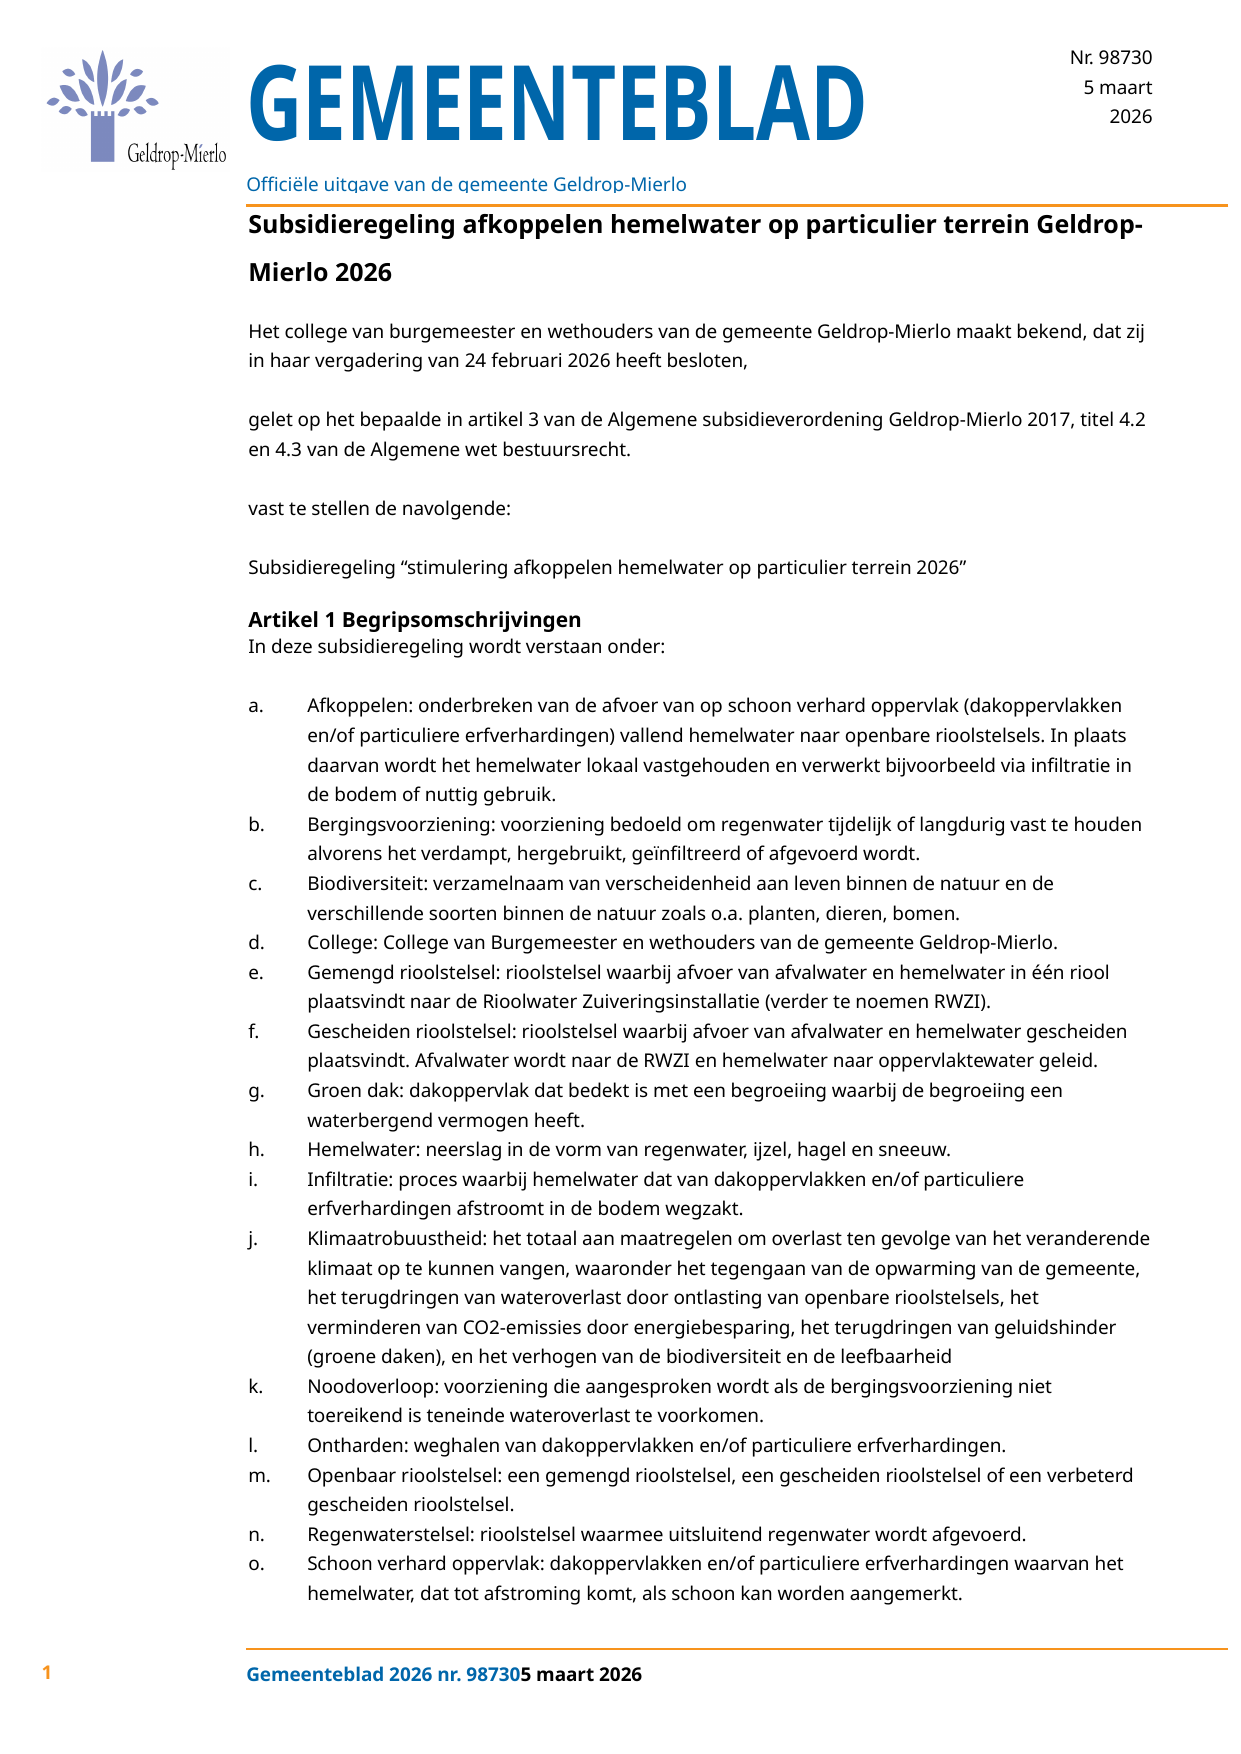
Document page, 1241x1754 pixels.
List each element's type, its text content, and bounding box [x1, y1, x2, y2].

list Noodoverloop: voorziening die aangesproken wordt als de bergingsvoorziening niet toereikend is teneinde wateroverlast te voorkomen. [248, 1373, 1152, 1428]
list Ontharden: weghalen van dakoppervlakken en/of particuliere erfverhardingen. [248, 1432, 1152, 1458]
list Infiltratie: proces waarbij hemelwater dat van dakoppervlakken en/of particuliere erfverhardingen afstroomt in de bodem wegzakt. [248, 1166, 1152, 1221]
list Gemengd rioolstelsel: rioolstelsel waarbij afvoer van afvalwater en hemelwater in één riool plaatsvindt naar de Rioolwater Zuiveringsinstallatie (verder te noemen RWZI). [248, 959, 1152, 1014]
list Biodiversiteit: verzamelnaam van verscheidenheid aan leven binnen de natuur en de verschillende soorten binnen de natuur zoals o.a. planten, dieren, bomen. [248, 870, 1152, 925]
list Afkoppelen: onderbreken van de afvoer van op schoon verhard oppervlak (dakoppervlakken en/of particuliere erfverhardingen) vallend hemelwater naar openbare rioolstelsels. In plaats daarvan wordt het hemelwater lokaal vastgehouden en verwerkt bijvoorbeeld via infiltratie in de bodem of nuttig gebruik. [248, 693, 1152, 807]
list Regenwaterstelsel: rioolstelsel waarmee uitsluitend regenwater wordt afgevoerd. [248, 1521, 1152, 1547]
list Schoon verhard oppervlak: dakoppervlakken en/of particuliere erfverhardingen waarvan het hemelwater, dat tot afstroming komt, als schoon kan worden aangemerkt. [248, 1551, 1152, 1606]
list Bergingsvoorziening: voorziening bedoeld om regenwater tijdelijk of langdurig vast te houden alvorens het verdampt, hergebruikt, geïnfiltreerd of afgevoerd wordt. [248, 811, 1152, 866]
text In deze subsidieregeling wordt verstaan onder: [248, 633, 1152, 659]
text Subsidieregeling afkoppelen hemelwater op particulier terrein Geldrop-Mierlo 2026 [248, 207, 1152, 288]
list Klimaatrobuustheid: het totaal aan maatregelen om overlast ten gevolge van het veranderende klimaat op te kunnen vangen, waaronder het tegengaan van de opwarming van de gemeente, het terugdringen van wateroverlast door ontlasting van openbare rioolstelsels, het verminderen van CO2-emissies door energiebesparing, het terugdringen van geluidshinder (groene daken), en het verhogen van de biodiversiteit en de leefbaarheid [248, 1225, 1152, 1369]
list Groen dak: dakoppervlak dat bedekt is met een begroeiing waarbij de begroeiing een waterbergend vermogen heeft. [248, 1077, 1152, 1132]
text Artikel 1 Begripsomschrijvingen [248, 605, 1152, 633]
list Gescheiden rioolstelsel: rioolstelsel waarbij afvoer van afvalwater en hemelwater gescheiden plaatsvindt. Afvalwater wordt naar de RWZI en hemelwater naar oppervlaktewater geleid. [248, 1018, 1152, 1073]
list Openbaar rioolstelsel: een gemengd rioolstelsel, een gescheiden rioolstelsel of een verbeterd gescheiden rioolstelsel. [248, 1462, 1152, 1517]
text Subsidieregeling “stimulering afkoppelen hemelwater op particulier terrein 2026” [248, 554, 1152, 580]
text vast te stellen de navolgende: [248, 495, 1152, 521]
text gelet op het bepaalde in artikel 3 van de Algemene subsidieverordening Geldrop-Mierlo 2017, titel 4.2 en 4.3 van de Algemene wet bestuursrecht. [248, 407, 1152, 462]
list Hemelwater: neerslag in de vorm van regenwater, ijzel, hagel en sneeuw. [248, 1136, 1152, 1162]
list College: College van Burgemeester en wethouders van de gemeente Geldrop-Mierlo. [248, 929, 1152, 955]
text Het college van burgemeester en wethouders van de gemeente Geldrop-Mierlo maakt bekend, dat zij in haar vergadering van 24 februari 2026 heeft besloten, [248, 318, 1152, 373]
picture [41, 47, 231, 172]
